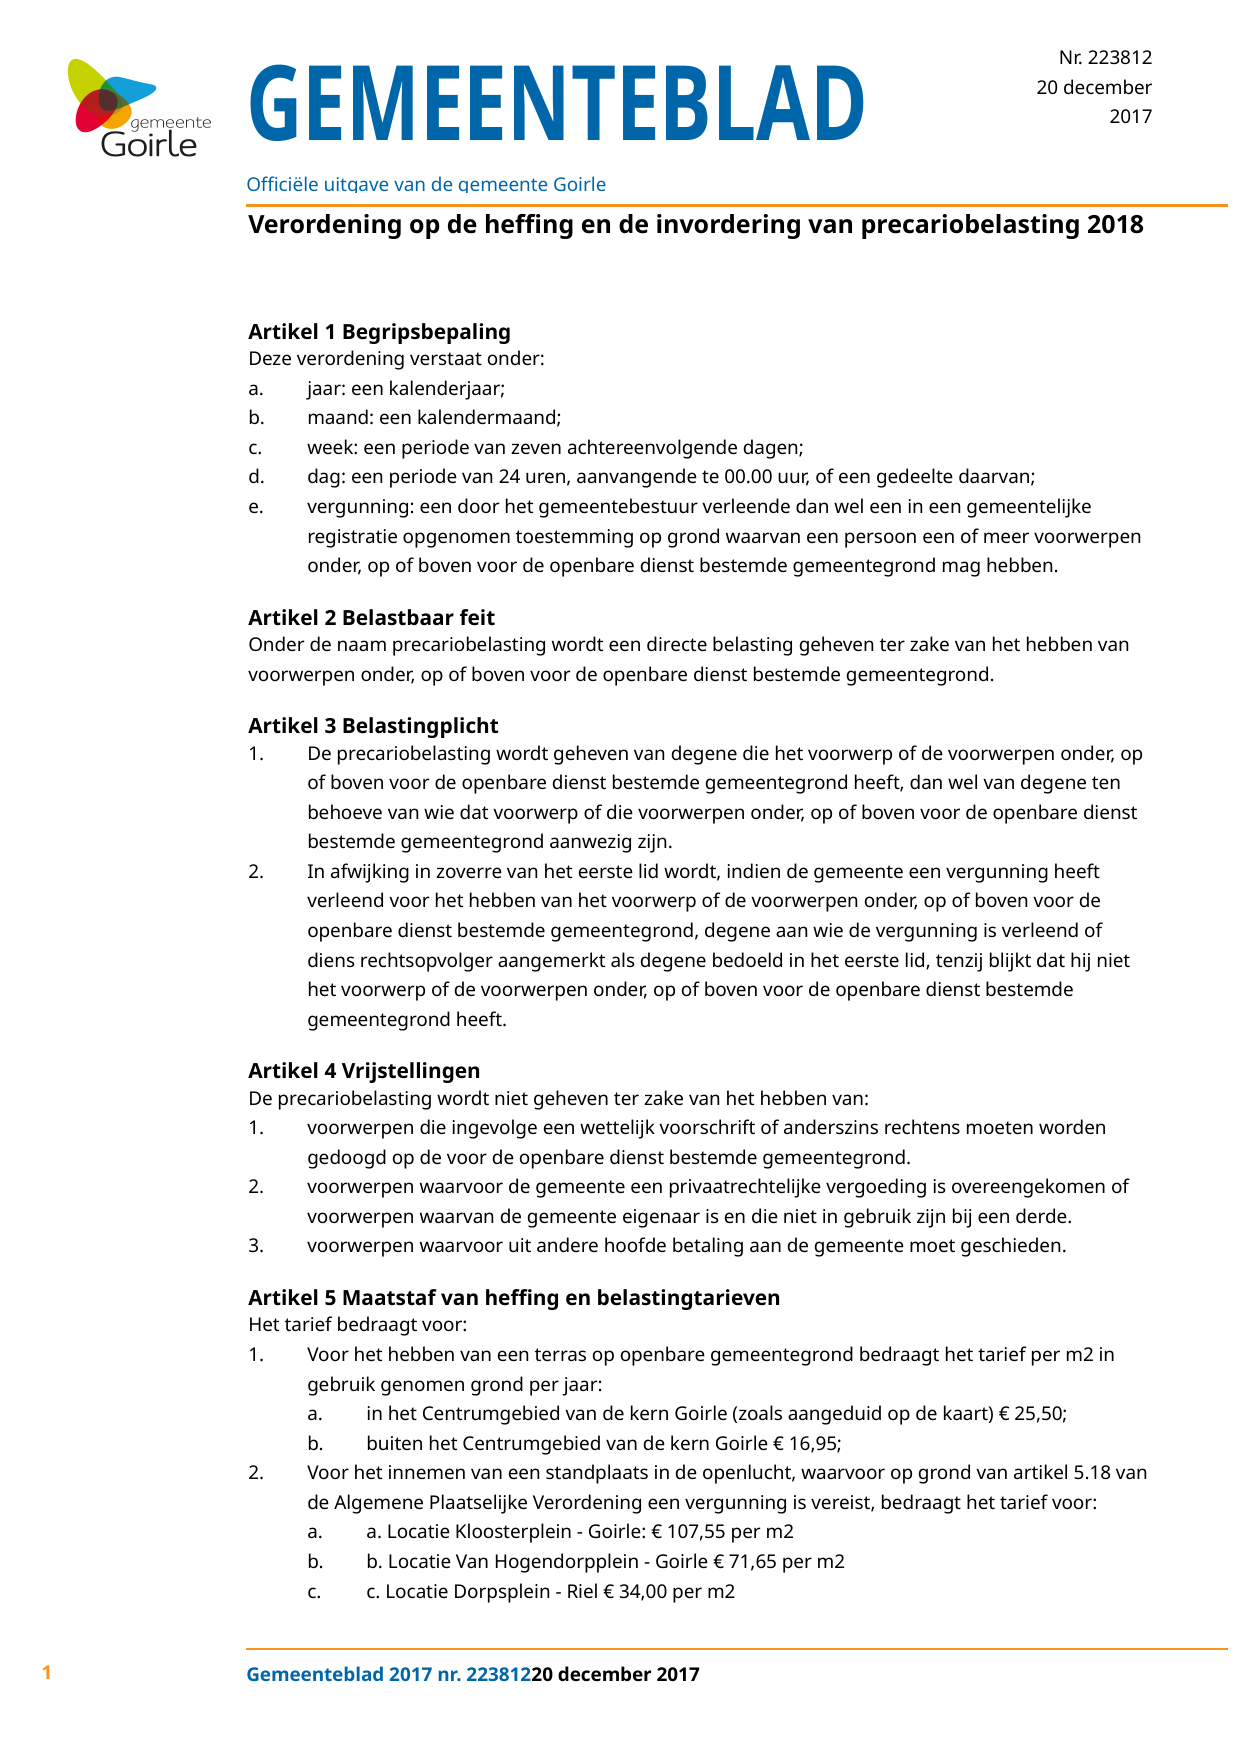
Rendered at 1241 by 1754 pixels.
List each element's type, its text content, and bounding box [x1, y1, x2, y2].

text Artikel 4 Vrijstellingen [248, 1056, 1152, 1085]
text Deze verordening verstaat onder: [248, 345, 1152, 371]
text De precariobelasting wordt niet geheven ter zake van het hebben van: [248, 1085, 1152, 1111]
list b. Locatie Van Hogendorpplein - Goirle € 71,65 per m2 [307, 1548, 1152, 1574]
text Het tarief bedraagt voor: [248, 1312, 1152, 1337]
list buiten het Centrumgebied van de kern Goirle € 16,95; [307, 1430, 1152, 1456]
list In afwijking in zoverre van het eerste lid wordt, indien de gemeente een vergunning heeft verleend voor het hebben van het voorwerp of de voorwerpen onder, op of boven voor de openbare dienst bestemde gemeentegrond, degene aan wie de vergunning is verleend of diens rechtsopvolger aangemerkt als degene bedoeld in het eerste lid, tenzij blijkt dat hij niet het voorwerp of de voorwerpen onder, op of boven voor de openbare dienst bestemde gemeentegrond heeft. [248, 858, 1152, 1032]
list maand: een kalendermaand; [248, 404, 1152, 430]
list voorwerpen die ingevolge een wettelijk voorschrift of anderszins rechtens moeten worden gedoogd op de voor de openbare dienst bestemde gemeentegrond. [248, 1114, 1152, 1170]
list voorwerpen waarvoor de gemeente een privaatrechtelijke vergoeding is overeengekomen of voorwerpen waarvan de gemeente eigenaar is en die niet in gebruik zijn bij een derde. [248, 1173, 1152, 1229]
text Artikel 2 Belastbaar feit [248, 603, 1152, 631]
text Artikel 1 Begripsbepaling [248, 317, 1152, 345]
list Voor het innemen van een standplaats in de openlucht, waarvoor op grond van artikel 5.18 van de Algemene Plaatselijke Verordening een vergunning is vereist, bedraagt het tarief voor: [248, 1459, 1152, 1515]
list dag: een periode van 24 uren, aanvangende te 00.00 uur, of een gedeelte daarvan; [248, 464, 1152, 489]
list week: een periode van zeven achtereenvolgende dagen; [248, 434, 1152, 460]
list De precariobelasting wordt geheven van degene die het voorwerp of de voorwerpen onder, op of boven voor de openbare dienst bestemde gemeentegrond heeft, dan wel van degene ten behoeve van wie dat voorwerp of die voorwerpen onder, op of boven voor de openbare dienst bestemde gemeentegrond aanwezig zijn. [248, 740, 1152, 854]
picture [41, 47, 231, 172]
text Artikel 3 Belastingplicht [248, 711, 1152, 740]
list voorwerpen waarvoor uit andere hoofde betaling aan de gemeente moet geschieden. [248, 1233, 1152, 1258]
text Verordening op de heffing en de invordering van precariobelasting 2018 [248, 207, 1152, 241]
list in het Centrumgebied van de kern Goirle (zoals aangeduid op de kaart) € 25,50; [307, 1400, 1152, 1426]
text Artikel 5 Maatstaf van heffing en belastingtarieven [248, 1283, 1152, 1312]
list c. Locatie Dorpsplein - Riel € 34,00 per m2 [307, 1578, 1152, 1603]
text Onder de naam precariobelasting wordt een directe belasting geheven ter zake van het hebben van voorwerpen onder, op of boven voor de openbare dienst bestemde gemeentegrond. [248, 631, 1152, 687]
list jaar: een kalenderjaar; [248, 375, 1152, 401]
list a. Locatie Kloosterplein - Goirle: € 107,55 per m2 [307, 1519, 1152, 1544]
list vergunning: een door het gemeentebestuur verleende dan wel een in een gemeentelijke registratie opgenomen toestemming op grond waarvan een persoon een of meer voorwerpen onder, op of boven voor de openbare dienst bestemde gemeentegrond mag hebben. [248, 493, 1152, 578]
list Voor het hebben van een terras op openbare gemeentegrond bedraagt het tarief per m2 in gebruik genomen grond per jaar: [248, 1341, 1152, 1396]
